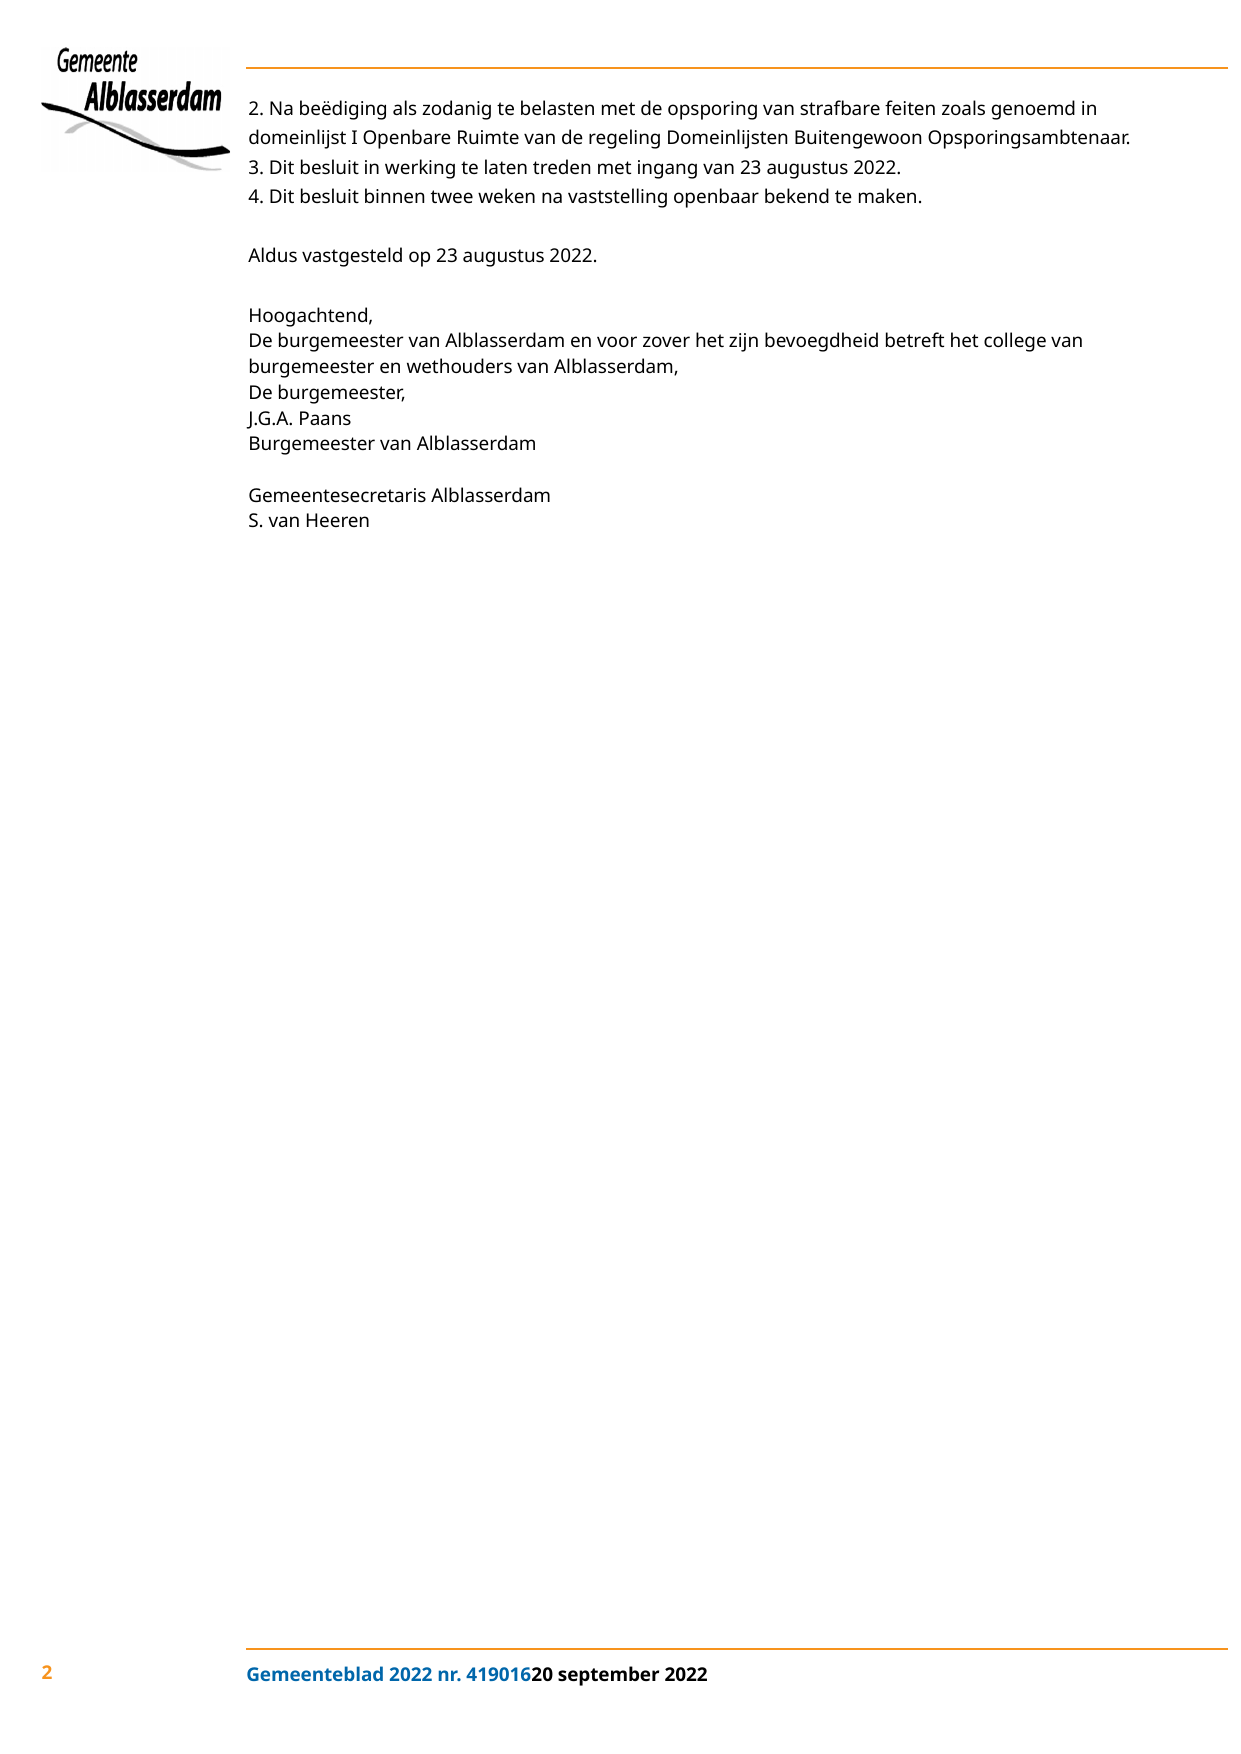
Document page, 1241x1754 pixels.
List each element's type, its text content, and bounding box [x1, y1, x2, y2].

text Gemeentesecretaris Alblasserdam [248, 482, 1152, 508]
text 2. Na beëdiging als zodanig te belasten met de opsporing van strafbare feiten zoals genoemd in domeinlijst I Openbare Ruimte van de regeling Domeinlijsten Buitengewoon Opsporingsambtenaar. [248, 95, 1152, 150]
text 4. Dit besluit binnen twee weken na vaststelling openbaar bekend te maken. [248, 183, 1152, 209]
text Aldus vastgesteld op 23 augustus 2022. [248, 243, 1152, 268]
picture [41, 47, 231, 172]
text S. van Heeren [248, 508, 1152, 533]
text 3. Dit besluit in werking te laten treden met ingang van 23 augustus 2022. [248, 154, 1152, 180]
text Hoogachtend, [248, 302, 1152, 328]
text J.G.A. Paans [248, 405, 1152, 431]
text De burgemeester, [248, 379, 1152, 405]
text Burgemeester van Alblasserdam [248, 431, 1152, 456]
text De burgemeester van Alblasserdam en voor zover het zijn bevoegdheid betreft het college van burgemeester en wethouders van Alblasserdam, [248, 328, 1152, 379]
